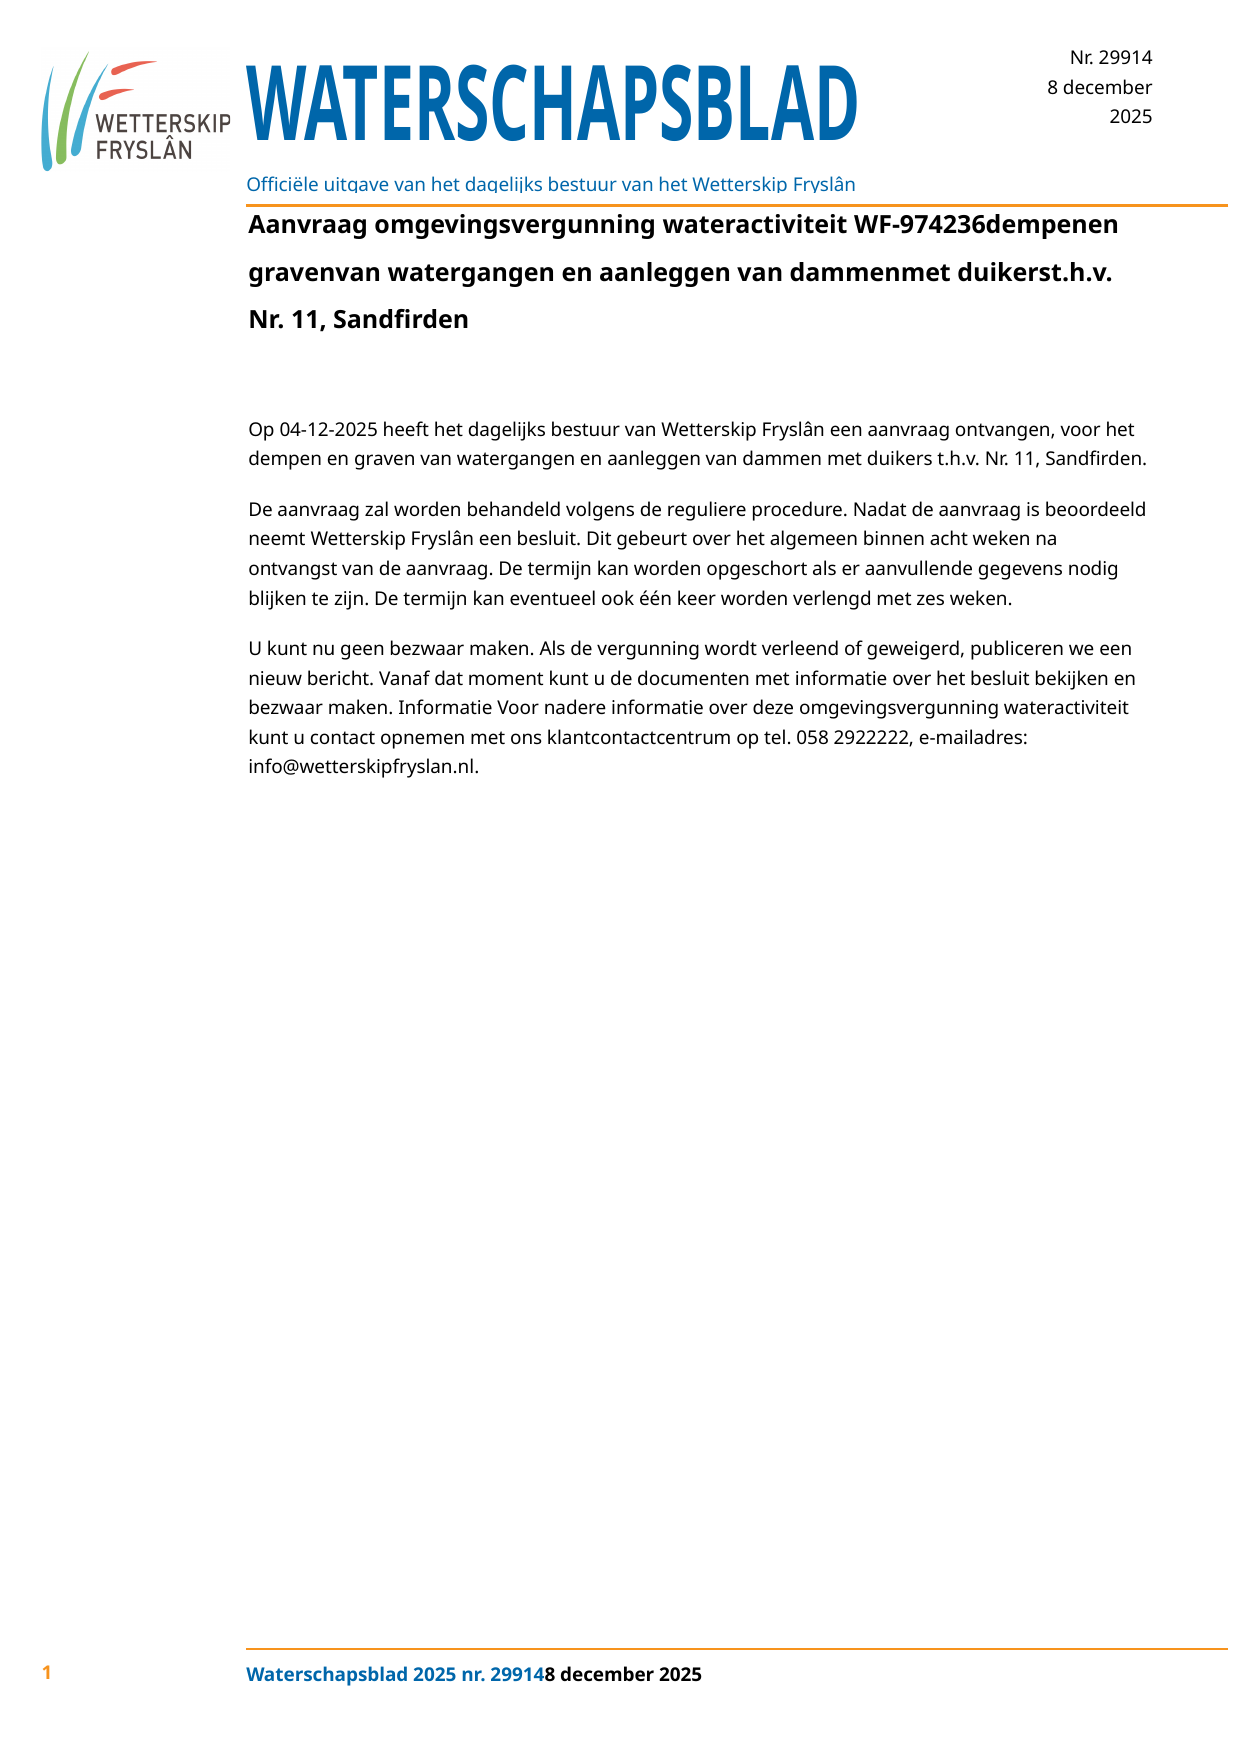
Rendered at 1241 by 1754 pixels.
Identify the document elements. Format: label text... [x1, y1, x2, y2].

text Aanvraag omgevingsvergunning wateractiviteit WF-974236dempenen gravenvan watergangen en aanleggen van dammenmet duikerst.h.v. Nr. 11, Sandfirden [248, 207, 1152, 336]
text Op 04-12-2025 heeft het dagelijks bestuur van Wetterskip Fryslân een aanvraag ontvangen, voor het dempen en graven van watergangen en aanleggen van dammen met duikers t.h.v. Nr. 11, Sandfirden. [248, 416, 1152, 471]
picture [41, 47, 231, 172]
text U kunt nu geen bezwaar maken. Als de vergunning wordt verleend of geweigerd, publiceren we een nieuw bericht. Vanaf dat moment kunt u de documenten met informatie over het besluit bekijken en bezwaar maken. Informatie Voor nadere informatie over deze omgevingsvergunning wateractiviteit kunt u contact opnemen met ons klantcontactcentrum op tel. 058 2922222, e-mailadres: info@wetterskipfryslan.nl. [248, 635, 1152, 779]
text De aanvraag zal worden behandeld volgens de reguliere procedure. Nadat de aanvraag is beoordeeld neemt Wetterskip Fryslân een besluit. Dit gebeurt over het algemeen binnen acht weken na ontvangst van de aanvraag. De termijn kan worden opgeschort als er aanvullende gegevens nodig blijken te zijn. De termijn kan eventueel ook één keer worden verlengd met zes weken. [248, 496, 1152, 610]
